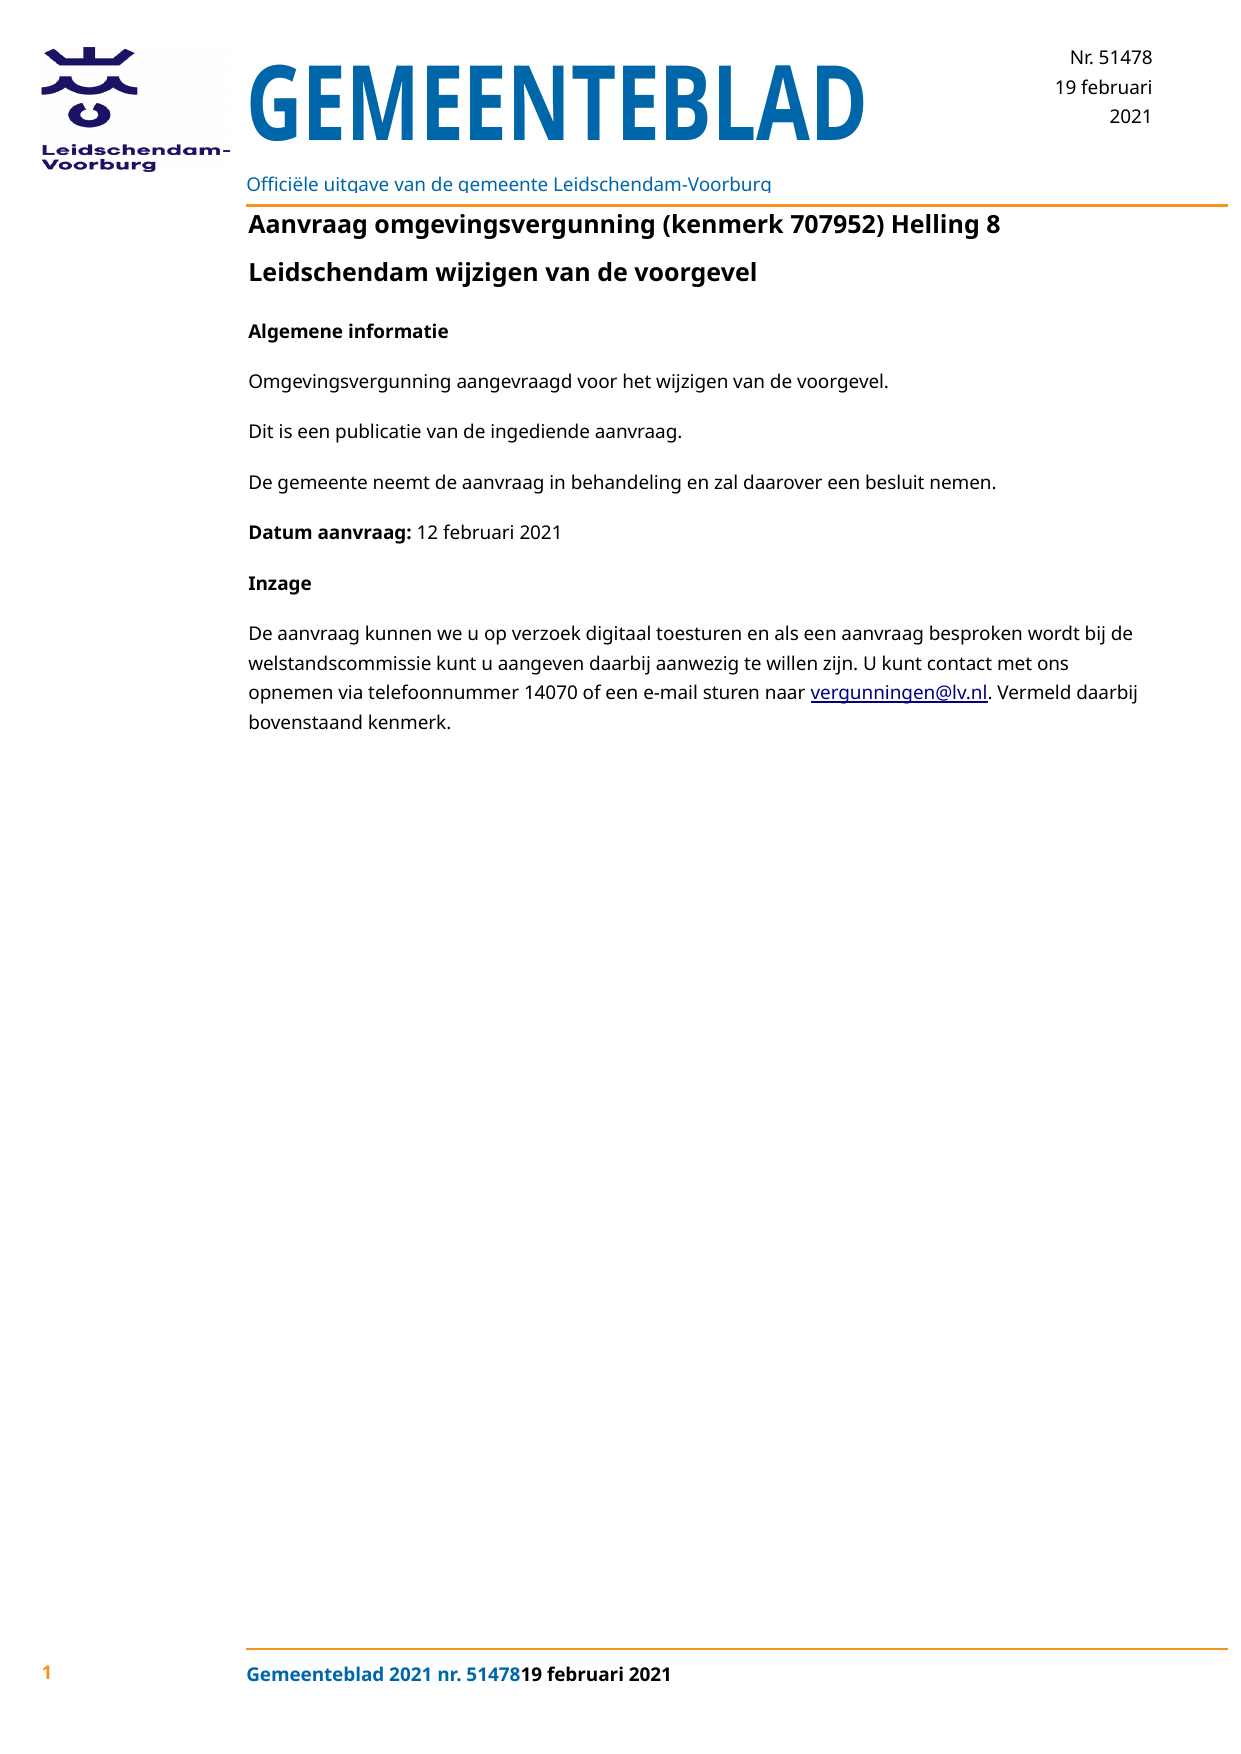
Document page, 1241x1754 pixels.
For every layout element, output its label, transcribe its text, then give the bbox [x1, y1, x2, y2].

text Dit is een publicatie van de ingediende aanvraag. [248, 419, 1152, 444]
text Aanvraag omgevingsvergunning (kenmerk 707952) Helling 8 Leidschendam wijzigen van de voorgevel [248, 207, 1152, 288]
text Algemene informatie [248, 318, 1152, 344]
picture [41, 47, 231, 172]
text De aanvraag kunnen we u op verzoek digitaal toesturen en als een aanvraag besproken wordt bij de welstandscommissie kunt u aangeven daarbij aanwezig te willen zijn. U kunt contact met ons opnemen via telefoonnummer 14070 of een e-mail sturen naar vergunningen@lv.nl. Vermeld daarbij bovenstaand kenmerk. [248, 620, 1152, 735]
text Omgevingsvergunning aangevraagd voor het wijzigen van de voorgevel. [248, 368, 1152, 394]
text Datum aanvraag: 12 februari 2021 [248, 519, 1152, 545]
text Inzage [248, 570, 1152, 596]
text De gemeente neemt de aanvraag in behandeling en zal daarover een besluit nemen. [248, 469, 1152, 495]
